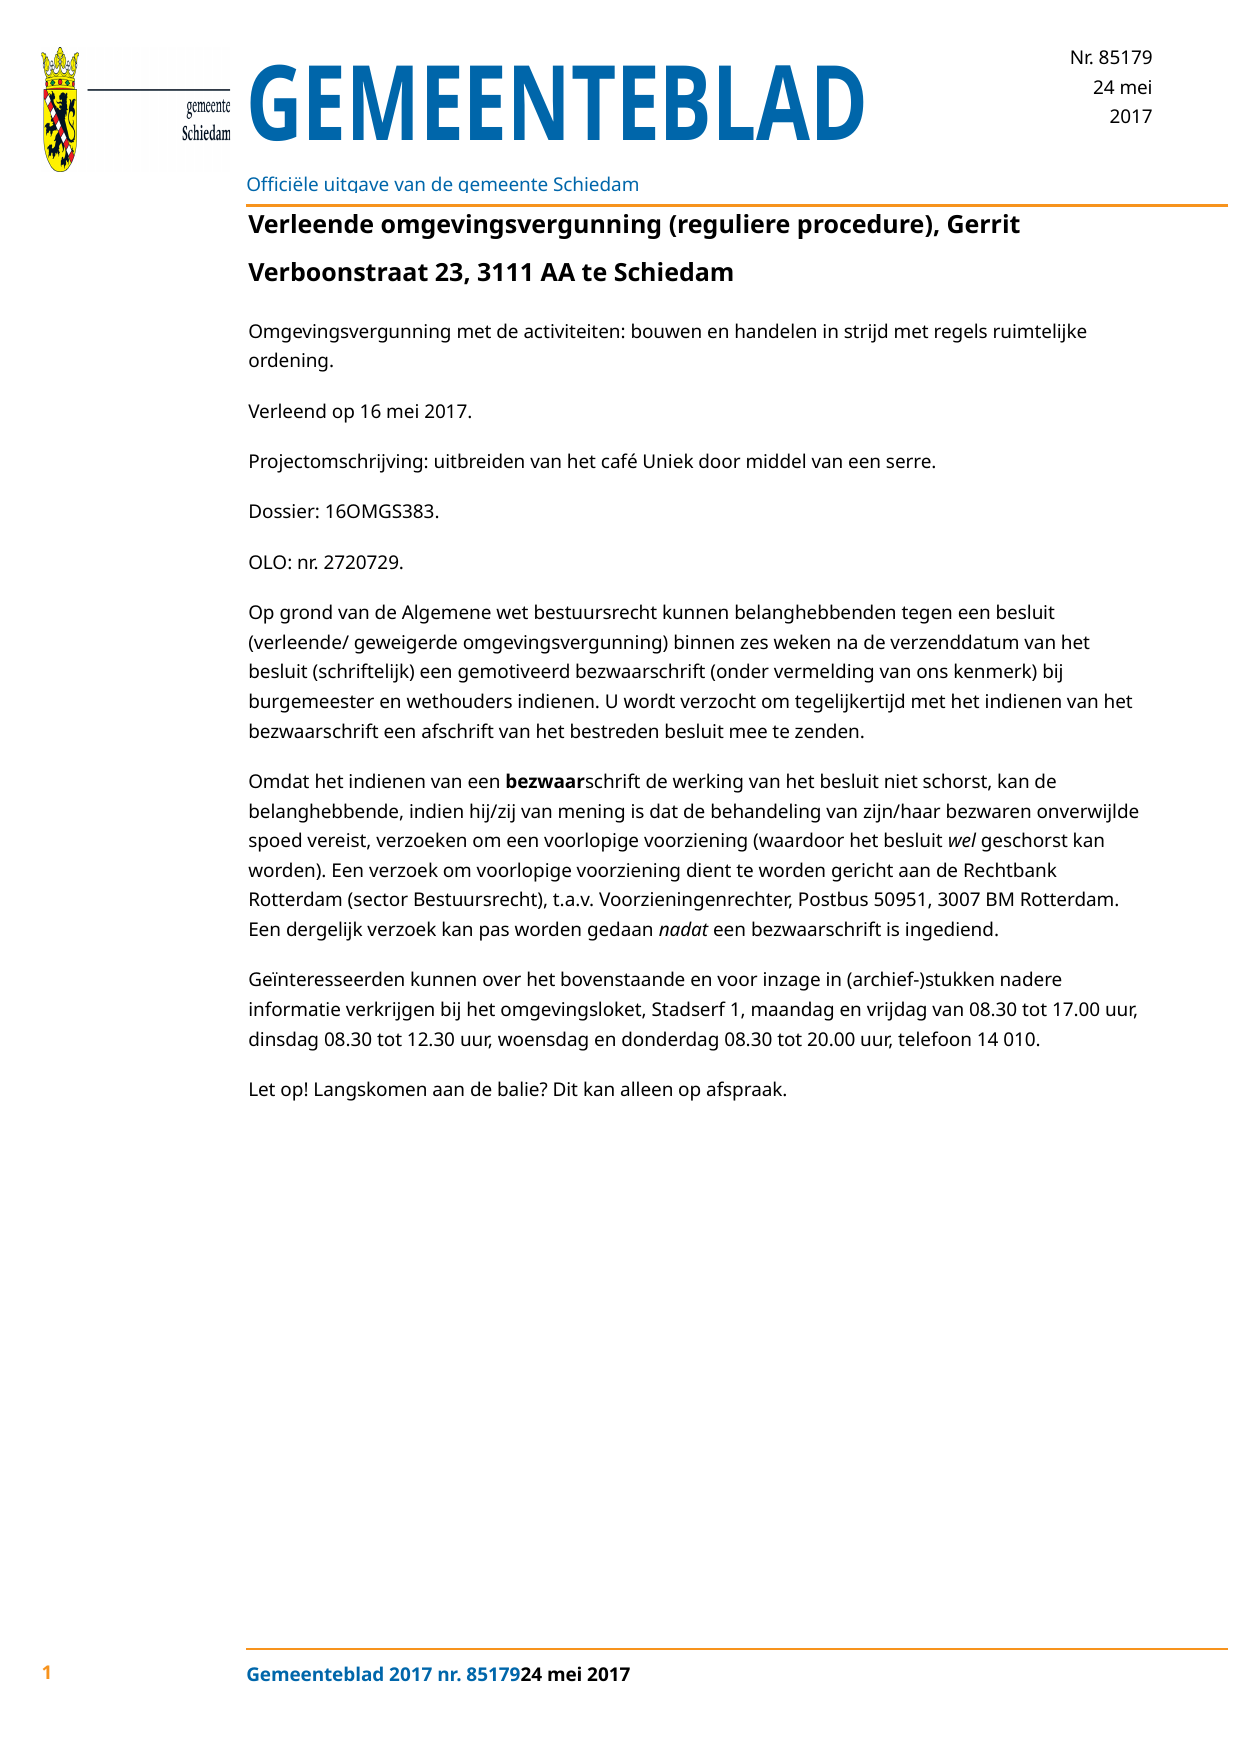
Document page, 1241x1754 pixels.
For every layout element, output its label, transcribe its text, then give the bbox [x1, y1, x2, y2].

text Verleend op 16 mei 2017. [248, 398, 1152, 424]
text Omgevingsvergunning met de activiteiten: bouwen en handelen in strijd met regels ruimtelijke ordening. [248, 318, 1152, 373]
picture [41, 47, 231, 172]
text Verleende omgevingsvergunning (reguliere procedure), Gerrit Verboonstraat 23, 3111 AA te Schiedam [248, 207, 1152, 288]
text Let op! Langskomen aan de balie? Dit kan alleen op afspraak. [248, 1076, 1152, 1102]
text Omdat het indienen van een bezwaarschrift de werking van het besluit niet schorst, kan de belanghebbende, indien hij/zij van mening is dat de behandeling van zijn/haar bezwaren onverwijlde spoed vereist, verzoeken om een voorlopige voorziening (waardoor het besluit wel geschorst kan worden). Een verzoek om voorlopige voorziening dient te worden gericht aan de Rechtbank Rotterdam (sector Bestuursrecht), t.a.v. Voorzieningenrechter, Postbus 50951, 3007 BM Rotterdam. Een dergelijk verzoek kan pas worden gedaan nadat een bezwaarschrift is ingediend. [248, 768, 1152, 942]
text Op grond van de Algemene wet bestuursrecht kunnen belanghebbenden tegen een besluit (verleende/ geweigerde omgevingsvergunning) binnen zes weken na de verzenddatum van het besluit (schriftelijk) een gemotiveerd bezwaarschrift (onder vermelding van ons kenmerk) bij burgemeester en wethouders indienen. U wordt verzocht om tegelijkertijd met het indienen van het bezwaarschrift een afschrift van het bestreden besluit mee te zenden. [248, 599, 1152, 744]
text OLO: nr. 2720729. [248, 549, 1152, 575]
text Geïnteresseerden kunnen over het bovenstaande en voor inzage in (archief-)stukken nadere informatie verkrijgen bij het omgevingsloket, Stadserf 1, maandag en vrijdag van 08.30 tot 17.00 uur, dinsdag 08.30 tot 12.30 uur, woensdag en donderdag 08.30 tot 20.00 uur, telefoon 14 010. [248, 967, 1152, 1052]
text Dossier: 16OMGS383. [248, 499, 1152, 524]
text Projectomschrijving: uitbreiden van het café Uniek door middel van een serre. [248, 448, 1152, 474]
